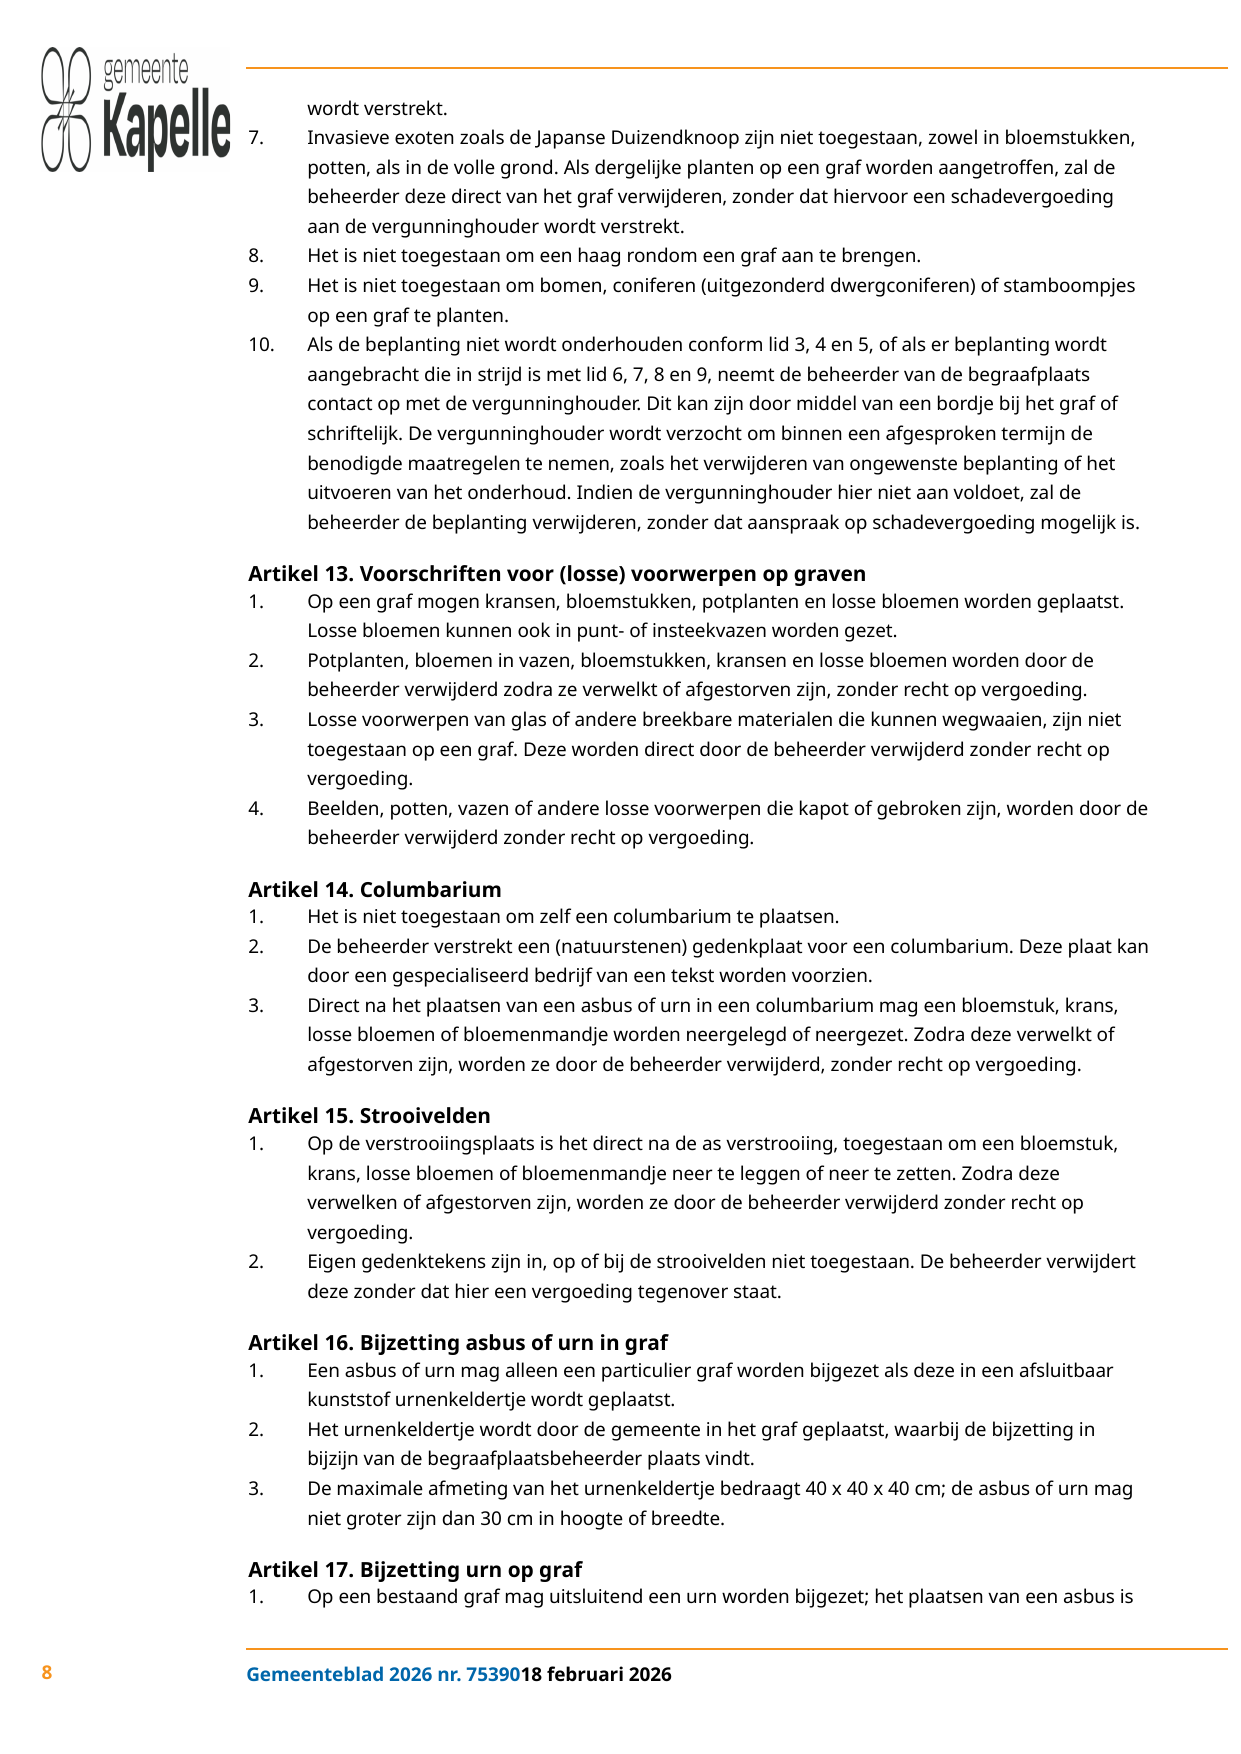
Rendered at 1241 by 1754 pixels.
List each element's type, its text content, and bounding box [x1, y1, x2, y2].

text Artikel 17. Bijzetting urn op graf [248, 1555, 1152, 1584]
list Invasieve exoten zoals de Japanse Duizendknoop zijn niet toegestaan, zowel in bloemstukken, potten, als in de volle grond. Als dergelijke planten op een graf worden aangetroffen, zal de beheerder deze direct van het graf verwijderen, zonder dat hiervoor een schadevergoeding aan de vergunninghouder wordt verstrekt. [248, 124, 1152, 239]
list Als de beplanting niet wordt onderhouden conform lid 3, 4 en 5, of als er beplanting wordt aangebracht die in strijd is met lid 6, 7, 8 en 9, neemt de beheerder van de begraafplaats contact op met de vergunninghouder. Dit kan zijn door middel van een bordje bij het graf of schriftelijk. De vergunninghouder wordt verzocht om binnen een afgesproken termijn de benodigde maatregelen te nemen, zoals het verwijderen van ongewenste beplanting of het uitvoeren van het onderhoud. Indien de vergunninghouder hier niet aan voldoet, zal de beheerder de beplanting verwijderen, zonder dat aanspraak op schadevergoeding mogelijk is. [248, 331, 1152, 535]
list De beheerder verstrekt een (natuurstenen) gedenkplaat voor een columbarium. Deze plaat kan door een gespecialiseerd bedrijf van een tekst worden voorzien. [248, 933, 1152, 988]
text Artikel 14. Columbarium [248, 875, 1152, 903]
list Op een bestaand graf mag uitsluitend een urn worden bijgezet; het plaatsen van een asbus is [248, 1584, 1152, 1609]
picture [41, 47, 231, 172]
text Artikel 15. Strooivelden [248, 1102, 1152, 1130]
list Losse voorwerpen van glas of andere breekbare materialen die kunnen wegwaaien, zijn niet toegestaan op een graf. Deze worden direct door de beheerder verwijderd zonder recht op vergoeding. [248, 706, 1152, 791]
list Direct na het plaatsen van een asbus of urn in een columbarium mag een bloemstuk, krans, losse bloemen of bloemenmandje worden neergelegd of neergezet. Zodra deze verwelkt of afgestorven zijn, worden ze door de beheerder verwijderd, zonder recht op vergoeding. [248, 992, 1152, 1077]
list Beelden, potten, vazen of andere losse voorwerpen die kapot of gebroken zijn, worden door de beheerder verwijderd zonder recht op vergoeding. [248, 795, 1152, 850]
list Op een graf mogen kransen, bloemstukken, potplanten en losse bloemen worden geplaatst. Losse bloemen kunnen ook in punt- of insteekvazen worden gezet. [248, 588, 1152, 643]
list Eigen gedenktekens zijn in, op of bij de strooivelden niet toegestaan. De beheerder verwijdert deze zonder dat hier een vergoeding tegenover staat. [248, 1248, 1152, 1304]
list Het is niet toegestaan om een haag rondom een graf aan te brengen. [248, 243, 1152, 268]
list Het is niet toegestaan om bomen, coniferen (uitgezonderd dwergconiferen) of stamboompjes op een graf te planten. [248, 272, 1152, 328]
list Het urnenkeldertje wordt door de gemeente in het graf geplaatst, waarbij de bijzetting in bijzijn van de begraafplaatsbeheerder plaats vindt. [248, 1416, 1152, 1471]
list Het is niet toegestaan om zelf een columbarium te plaatsen. [248, 903, 1152, 929]
list Potplanten, bloemen in vazen, bloemstukken, kransen en losse bloemen worden door de beheerder verwijderd zodra ze verwelkt of afgestorven zijn, zonder recht op vergoeding. [248, 647, 1152, 702]
list Een asbus of urn mag alleen een particulier graf worden bijgezet als deze in een afsluitbaar kunststof urnenkeldertje wordt geplaatst. [248, 1357, 1152, 1412]
text Artikel 16. Bijzetting asbus of urn in graf [248, 1328, 1152, 1357]
list De maximale afmeting van het urnenkeldertje bedraagt 40 x 40 x 40 cm; de asbus of urn mag niet groter zijn dan 30 cm in hoogte of breedte. [248, 1475, 1152, 1531]
list wordt verstrekt. [248, 95, 1152, 121]
list Op de verstrooiingsplaats is het direct na de as verstrooiing, toegestaan om een bloemstuk, krans, losse bloemen of bloemenmandje neer te leggen of neer te zetten. Zodra deze verwelken of afgestorven zijn, worden ze door de beheerder verwijderd zonder recht op vergoeding. [248, 1130, 1152, 1244]
text Artikel 13. Voorschriften voor (losse) voorwerpen op graven [248, 559, 1152, 588]
